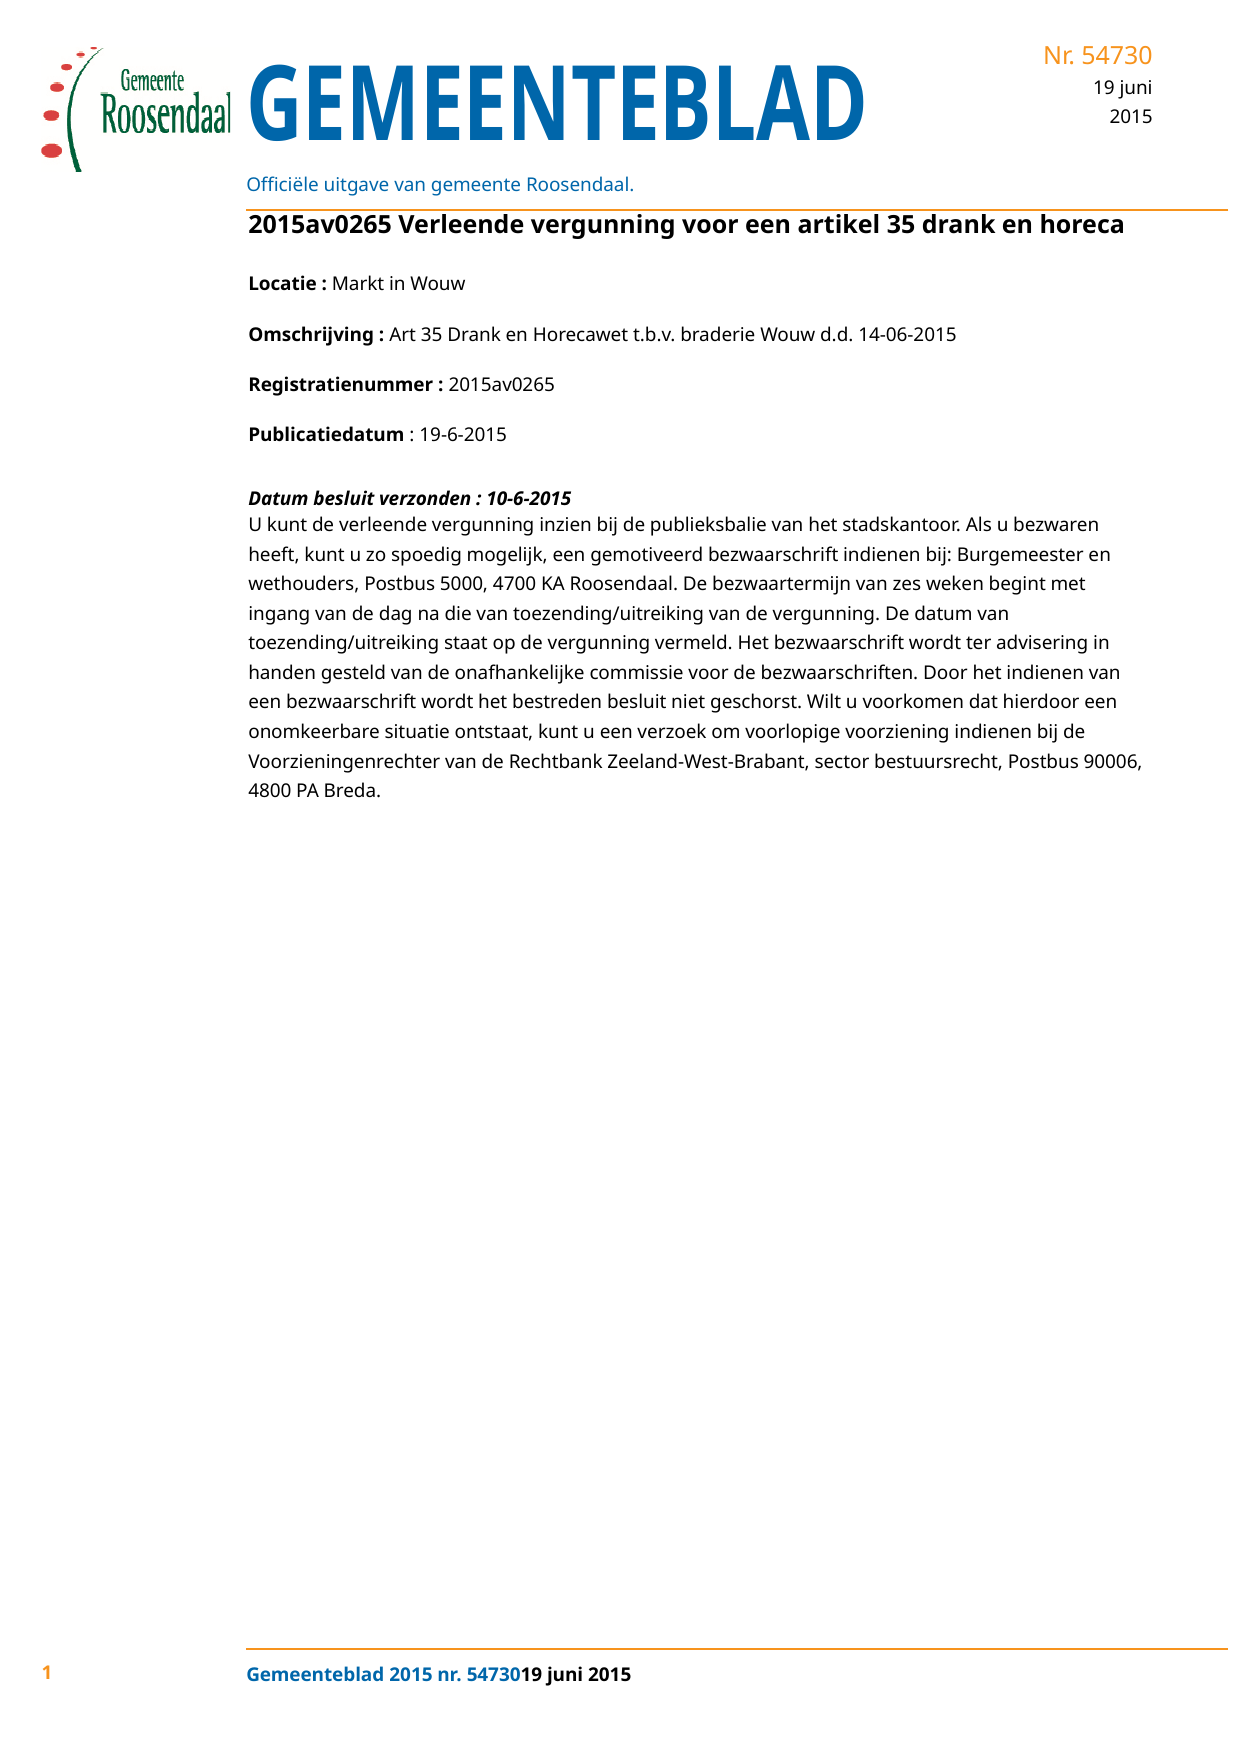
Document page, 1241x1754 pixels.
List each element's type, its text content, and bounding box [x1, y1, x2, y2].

text Publicatiedatum : 19-6-2015 [248, 422, 1152, 447]
picture [41, 47, 231, 172]
text Locatie : Markt in Wouw [248, 270, 1152, 296]
text Registratienummer : 2015av0265 [248, 371, 1152, 397]
text Datum besluit verzonden : 10-6-2015 [248, 486, 1152, 511]
text U kunt de verleende vergunning inzien bij de publieksbalie van het stadskantoor. Als u bezwaren heeft, kunt u zo spoedig mogelijk, een gemotiveerd bezwaarschrift indienen bij: Burgemeester en wethouders, Postbus 5000, 4700 KA Roosendaal. De bezwaartermijn van zes weken begint met ingang van de dag na die van toezending/uitreiking van de vergunning. De datum van toezending/uitreiking staat op de vergunning vermeld. Het bezwaarschrift wordt ter advisering in handen gesteld van de onafhankelijke commissie voor de bezwaarschriften. Door het indienen van een bezwaarschrift wordt het bestreden besluit niet geschorst. Wilt u voorkomen dat hierdoor een onomkeerbare situatie ontstaat, kunt u een verzoek om voorlopige voorziening indienen bij de Voorzieningenrechter van de Rechtbank Zeeland-West-Brabant, sector bestuursrecht, Postbus 90006, 4800 PA Breda. [248, 511, 1152, 803]
text Omschrijving : Art 35 Drank en Horecawet t.b.v. braderie Wouw d.d. 14-06-2015 [248, 321, 1152, 346]
text 2015av0265 Verleende vergunning voor een artikel 35 drank en horeca [248, 211, 1152, 241]
